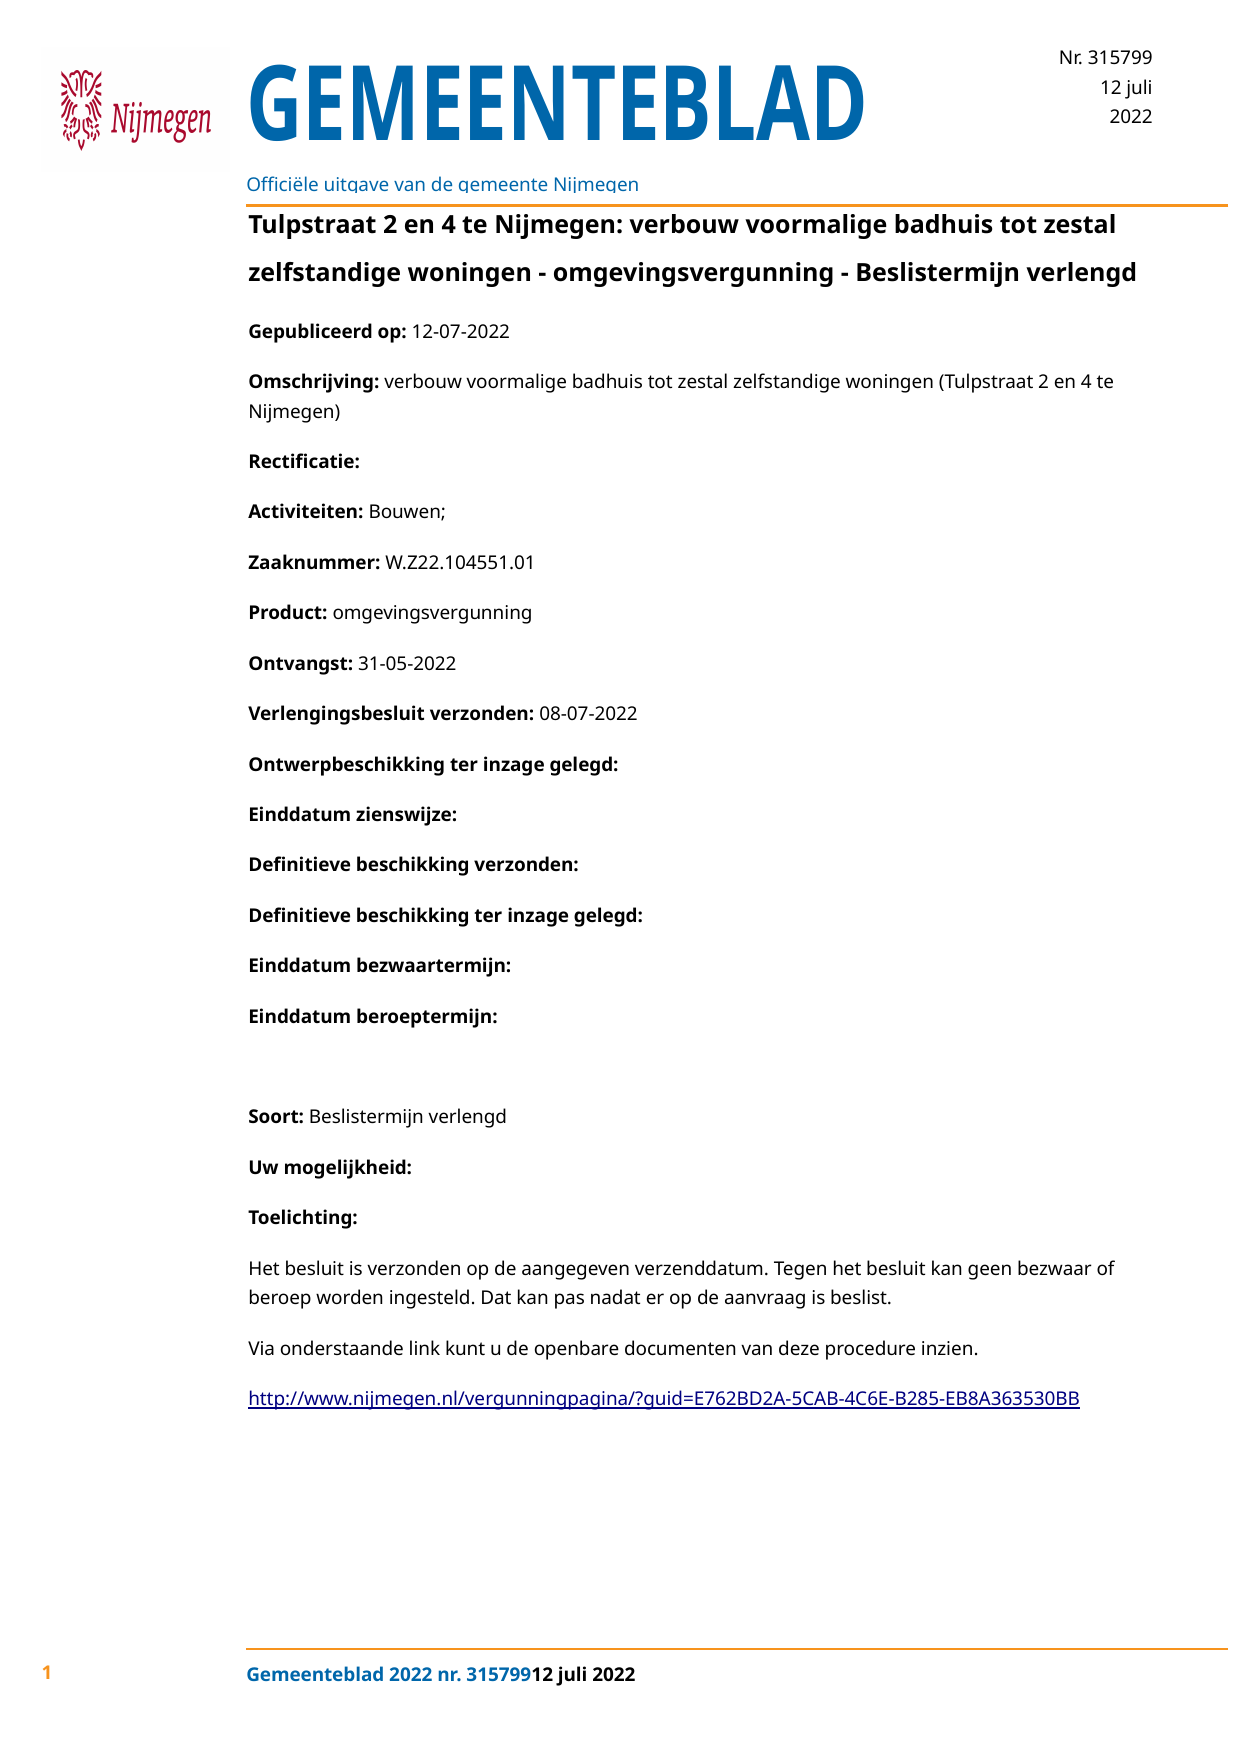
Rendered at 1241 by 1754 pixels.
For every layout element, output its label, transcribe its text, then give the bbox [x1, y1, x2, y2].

text Toelichting: [248, 1204, 1152, 1230]
text Activiteiten: Bouwen; [248, 499, 1152, 524]
text Definitieve beschikking ter inzage gelegd: [248, 902, 1152, 928]
text Einddatum beroeptermijn: [248, 1003, 1152, 1029]
text Ontvangst: 31-05-2022 [248, 650, 1152, 676]
text http://www.nijmegen.nl/vergunningpagina/?guid=E762BD2A-5CAB-4C6E-B285-EB8A363530BB [248, 1385, 1152, 1411]
text Soort: Beslistermijn verlengd [248, 1104, 1152, 1129]
text Rectificatie: [248, 448, 1152, 474]
text Gepubliceerd op: 12-07-2022 [248, 318, 1152, 344]
text Einddatum bezwaartermijn: [248, 952, 1152, 978]
text Ontwerpbeschikking ter inzage gelegd: [248, 751, 1152, 777]
text Definitieve beschikking verzonden: [248, 852, 1152, 877]
picture [41, 47, 231, 172]
text Verlengingsbesluit verzonden: 08-07-2022 [248, 700, 1152, 726]
text Omschrijving: verbouw voormalige badhuis tot zestal zelfstandige woningen (Tulpstraat 2 en 4 te Nijmegen) [248, 368, 1152, 424]
text Zaaknummer: W.Z22.104551.01 [248, 549, 1152, 575]
text Einddatum zienswijze: [248, 801, 1152, 827]
text Product: omgevingsvergunning [248, 599, 1152, 625]
text Via onderstaande link kunt u de openbare documenten van deze procedure inzien. [248, 1335, 1152, 1361]
text Het besluit is verzonden op de aangegeven verzenddatum. Tegen het besluit kan geen bezwaar of beroep worden ingesteld. Dat kan pas nadat er op de aanvraag is beslist. [248, 1255, 1152, 1310]
text Uw mogelijkheid: [248, 1154, 1152, 1180]
text Tulpstraat 2 en 4 te Nijmegen: verbouw voormalige badhuis tot zestal zelfstandige woningen - omgevingsvergunning - Beslistermijn verlengd [248, 207, 1152, 288]
